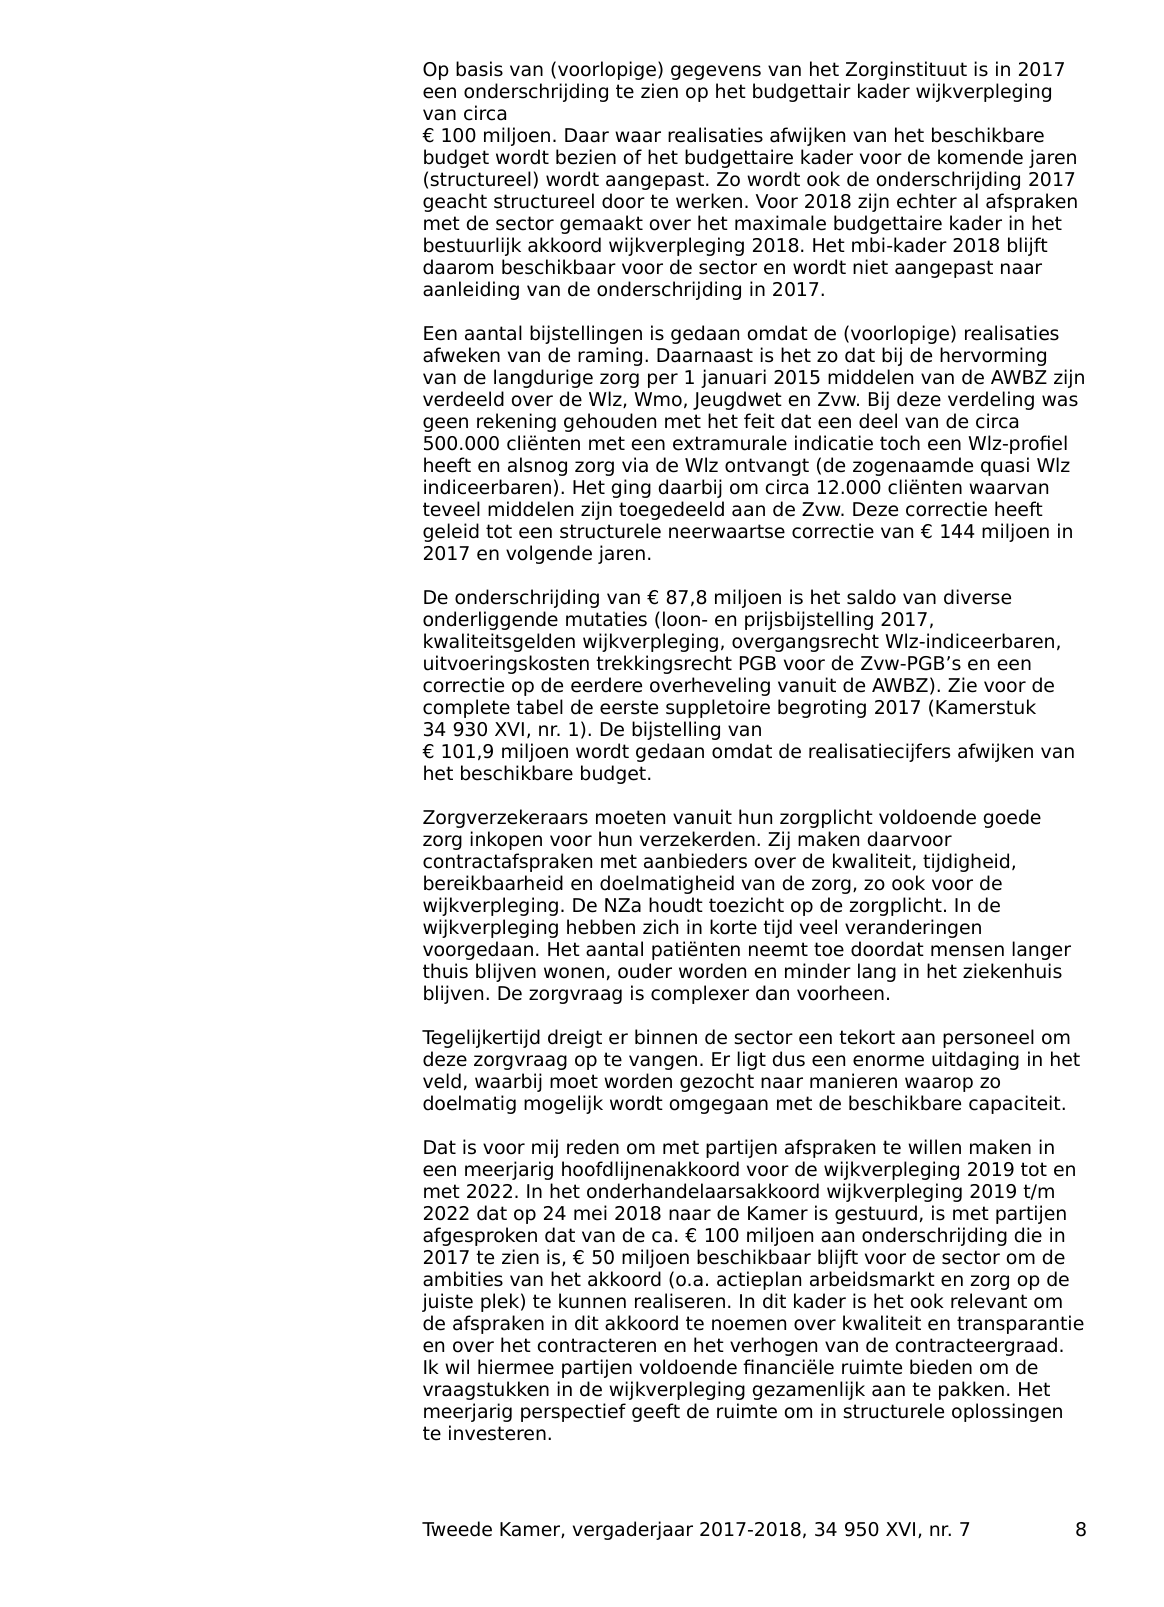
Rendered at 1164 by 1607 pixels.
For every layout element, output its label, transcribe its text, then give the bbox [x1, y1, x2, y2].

text € 100 miljoen. Daar waar realisaties afwijken van het beschikbare budget wordt bezien of het budgettaire kader voor de komende jaren (structureel) wordt aangepast. Zo wordt ook de onderschrijding 2017 geacht structureel door te werken. Voor 2018 zijn echter al afspraken met de sector gemaakt over het maximale budgettaire kader in het bestuurlijk akkoord wijkverpleging 2018. Het mbi-kader 2018 blijft daarom beschikbaar voor de sector en wordt niet aangepast naar aanleiding van de onderschrijding in 2017. [422, 125, 1087, 301]
text € 101,9 miljoen wordt gedaan omdat de realisatiecijfers afwijken van het beschikbare budget. [422, 741, 1087, 785]
text De onderschrijding van € 87,8 miljoen is het saldo van diverse onderliggende mutaties (loon- en prijsbijstelling 2017, kwaliteitsgelden wijkverpleging, overgangsrecht Wlz-indiceerbaren, uitvoeringskosten trekkingsrecht PGB voor de Zvw-PGB’s en een correctie op de eerdere overheveling vanuit de AWBZ). Zie voor de complete tabel de eerste suppletoire begroting 2017 (Kamerstuk 34 930 XVI, nr. 1). De bijstelling van [422, 587, 1087, 741]
text Zorgverzekeraars moeten vanuit hun zorgplicht voldoende goede zorg inkopen voor hun verzekerden. Zij maken daarvoor contractafspraken met aanbieders over de kwaliteit, tijdigheid, bereikbaarheid en doelmatigheid van de zorg, zo ook voor de wijkverpleging. De NZa houdt toezicht op de zorgplicht. In de wijkverpleging hebben zich in korte tijd veel veranderingen voorgedaan. Het aantal patiënten neemt toe doordat mensen langer thuis blijven wonen, ouder worden en minder lang in het ziekenhuis blijven. De zorgvraag is complexer dan voorheen. [422, 807, 1087, 1005]
text Tegelijkertijd dreigt er binnen de sector een tekort aan personeel om deze zorgvraag op te vangen. Er ligt dus een enorme uitdaging in het veld, waarbij moet worden gezocht naar manieren waarop zo doelmatig mogelijk wordt omgegaan met de beschikbare capaciteit. [422, 1027, 1087, 1115]
text Op basis van (voorlopige) gegevens van het Zorginstituut is in 2017 een onderschrijding te zien op het budgettair kader wijkverpleging van circa [422, 59, 1087, 125]
text Een aantal bijstellingen is gedaan omdat de (voorlopige) realisaties afweken van de raming. Daarnaast is het zo dat bij de hervorming van de langdurige zorg per 1 januari 2015 middelen van de AWBZ zijn verdeeld over de Wlz, Wmo, Jeugdwet en Zvw. Bij deze verdeling was geen rekening gehouden met het feit dat een deel van de circa 500.000 cliënten met een extramurale indicatie toch een Wlz-profiel heeft en alsnog zorg via de Wlz ontvangt (de zogenaamde quasi Wlz indiceerbaren). Het ging daarbij om circa 12.000 cliënten waarvan teveel middelen zijn toegedeeld aan de Zvw. Deze correctie heeft geleid tot een structurele neerwaartse correctie van € 144 miljoen in 2017 en volgende jaren. [422, 323, 1087, 565]
text Dat is voor mij reden om met partijen afspraken te willen maken in een meerjarig hoofdlijnenakkoord voor de wijkverpleging 2019 tot en met 2022. In het onderhandelaarsakkoord wijkverpleging 2019 t/m 2022 dat op 24 mei 2018 naar de Kamer is gestuurd, is met partijen afgesproken dat van de ca. € 100 miljoen aan onderschrijding die in 2017 te zien is, € 50 miljoen beschikbaar blijft voor de sector om de ambities van het akkoord (o.a. actieplan arbeidsmarkt en zorg op de juiste plek) te kunnen realiseren. In dit kader is het ook relevant om de afspraken in dit akkoord te noemen over kwaliteit en transparantie en over het contracteren en het verhogen van de contracteergraad. Ik wil hiermee partijen voldoende financiële ruimte bieden om de vraagstukken in de wijkverpleging gezamenlijk aan te pakken. Het meerjarig perspectief geeft de ruimte om in structurele oplossingen te investeren. [422, 1137, 1087, 1445]
